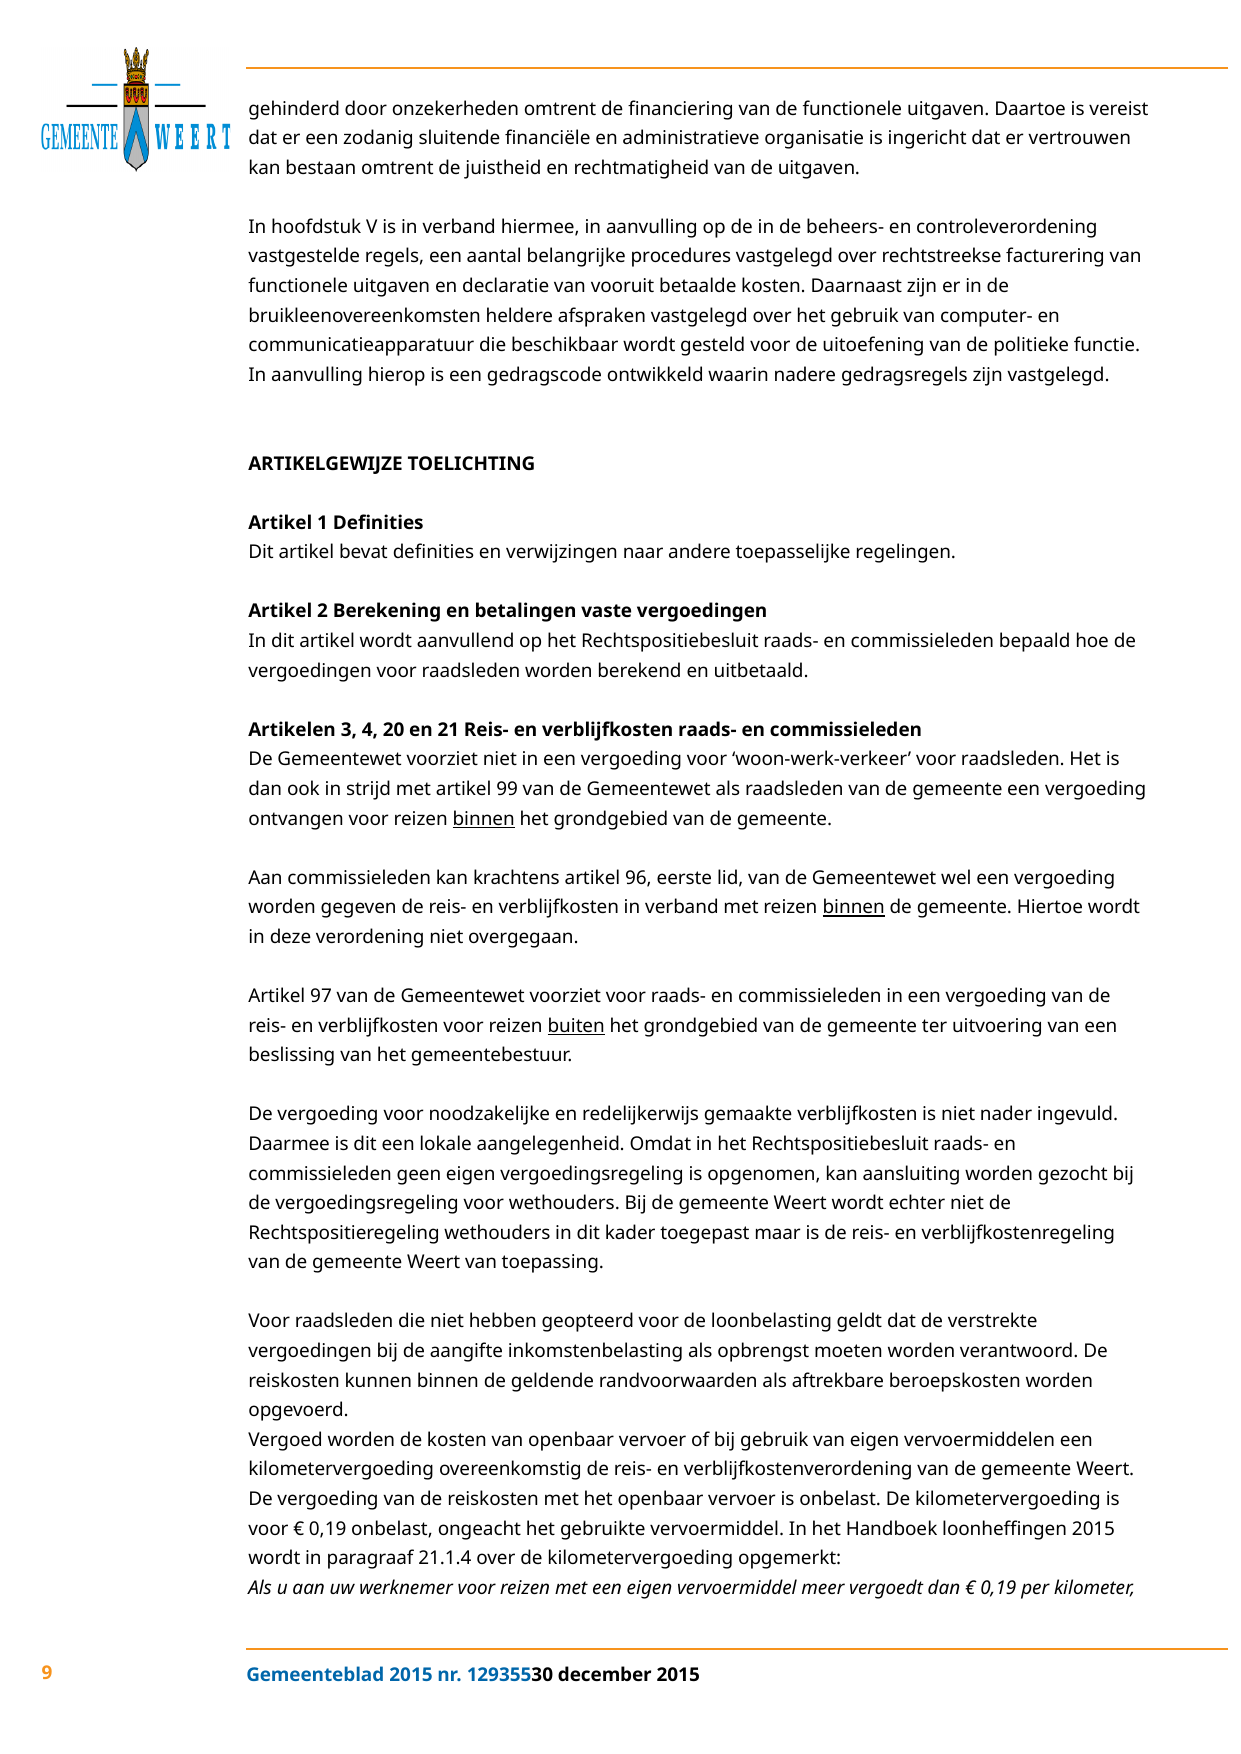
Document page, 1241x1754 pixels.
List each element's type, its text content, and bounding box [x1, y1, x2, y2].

text Artikel 1 Definities [248, 509, 1152, 535]
text In hoofdstuk V is in verband hiermee, in aanvulling op de in de beheers- en controleverordening vastgestelde regels, een aantal belangrijke procedures vastgelegd over rechtstreekse facturering van functionele uitgaven en declaratie van vooruit betaalde kosten. Daarnaast zijn er in de bruikleenovereenkomsten heldere afspraken vastgelegd over het gebruik van computer- en communicatieapparatuur die beschikbaar wordt gesteld voor de uitoefening van de politieke functie. In aanvulling hierop is een gedragscode ontwikkeld waarin nadere gedragsregels zijn vastgelegd. [248, 213, 1152, 387]
text De vergoeding van de reiskosten met het openbaar vervoer is onbelast. De kilometervergoeding is voor € 0,19 onbelast, ongeacht het gebruikte vervoermiddel. In het Handboek loonheffingen 2015 wordt in paragraaf 21.1.4 over de kilometervergoeding opgemerkt: [248, 1485, 1152, 1570]
text Artikelen 3, 4, 20 en 21 Reis- en verblijfkosten raads- en commissieleden [248, 716, 1152, 742]
text Dit artikel bevat definities en verwijzingen naar andere toepasselijke regelingen. [248, 538, 1152, 564]
text In dit artikel wordt aanvullend op het Rechtspositiebesluit raads- en commissieleden bepaald hoe de vergoedingen voor raadsleden worden berekend en uitbetaald. [248, 627, 1152, 683]
text Voor raadsleden die niet hebben geopteerd voor de loonbelasting geldt dat de verstrekte vergoedingen bij de aangifte inkomstenbelasting als opbrengst moeten worden verantwoord. De reiskosten kunnen binnen de geldende randvoorwaarden als aftrekbare beroepskosten worden opgevoerd. [248, 1308, 1152, 1422]
text Vergoed worden de kosten van openbaar vervoer of bij gebruik van eigen vervoermiddelen een kilometervergoeding overeenkomstig de reis- en verblijfkostenverordening van de gemeente Weert. [248, 1426, 1152, 1481]
text Artikel 97 van de Gemeentewet voorziet voor raads- en commissieleden in een vergoeding van de reis- en verblijfkosten voor reizen buiten het grondgebied van de gemeente ter uitvoering van een beslissing van het gemeentebestuur. [248, 982, 1152, 1067]
text Artikel 2 Berekening en betalingen vaste vergoedingen [248, 598, 1152, 623]
text ARTIKELGEWIJZE TOELICHTING [248, 450, 1152, 476]
picture [41, 47, 231, 172]
text Als u aan uw werknemer voor reizen met een eigen vervoermiddel meer vergoedt dan € 0,19 per kilometer, [248, 1574, 1152, 1600]
text De vergoeding voor noodzakelijke en redelijkerwijs gemaakte verblijfkosten is niet nader ingevuld. Daarmee is dit een lokale aangelegenheid. Omdat in het Rechtspositiebesluit raads- en commissieleden geen eigen vergoedingsregeling is opgenomen, kan aansluiting worden gezocht bij de vergoedingsregeling voor wethouders. Bij de gemeente Weert wordt echter niet de Rechtspositieregeling wethouders in dit kader toegepast maar is de reis- en verblijfkostenregeling van de gemeente Weert van toepassing. [248, 1101, 1152, 1274]
text De Gemeentewet voorziet niet in een vergoeding voor ‘woon-werk-verkeer’ voor raadsleden. Het is dan ook in strijd met artikel 99 van de Gemeentewet als raadsleden van de gemeente een vergoeding ontvangen voor reizen binnen het grondgebied van de gemeente. [248, 746, 1152, 831]
text Aan commissieleden kan krachtens artikel 96, eerste lid, van de Gemeentewet wel een vergoeding worden gegeven de reis- en verblijfkosten in verband met reizen binnen de gemeente. Hiertoe wordt in deze verordening niet overgegaan. [248, 864, 1152, 949]
text gehinderd door onzekerheden omtrent de financiering van de functionele uitgaven. Daartoe is vereist dat er een zodanig sluitende financiële en administratieve organisatie is ingericht dat er vertrouwen kan bestaan omtrent de juistheid en rechtmatigheid van de uitgaven. [248, 95, 1152, 180]
